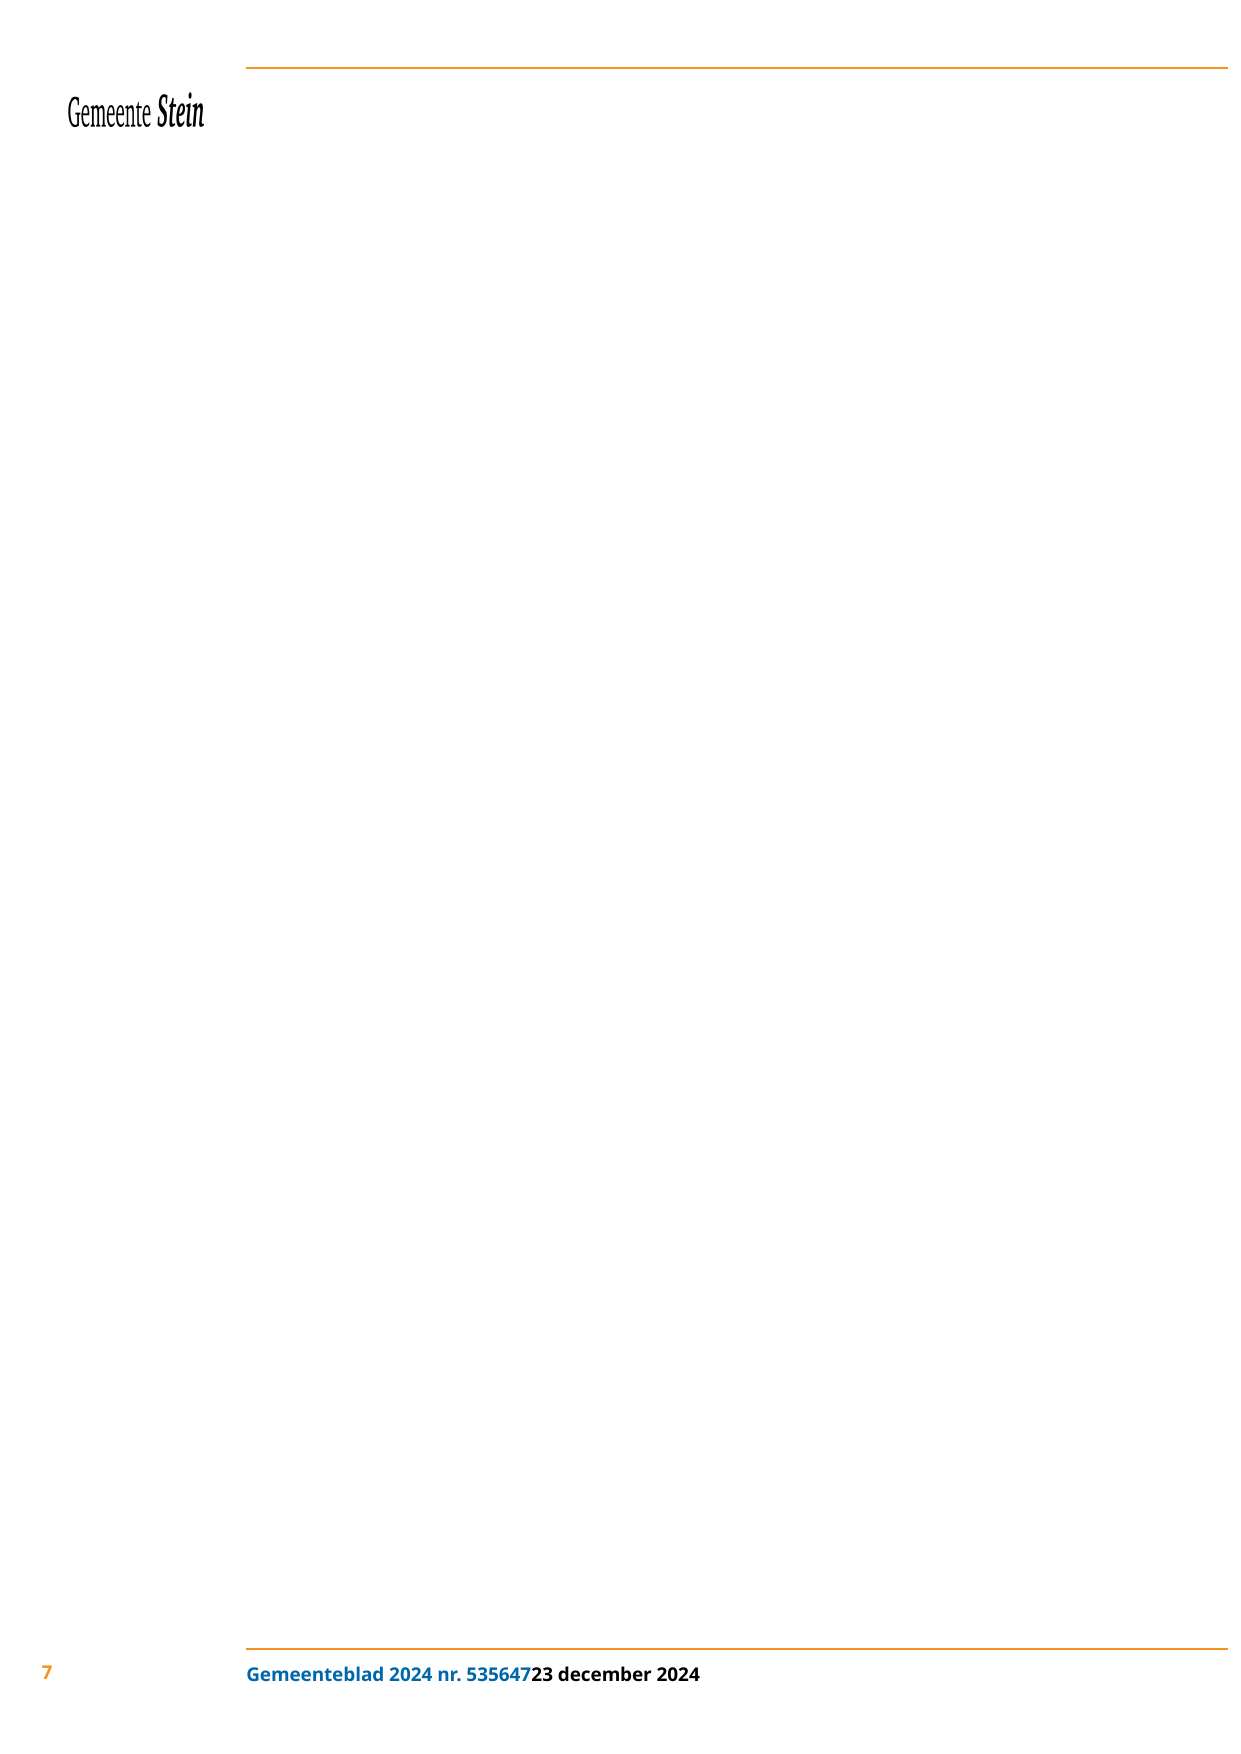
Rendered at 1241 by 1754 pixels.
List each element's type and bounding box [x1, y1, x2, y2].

picture [41, 47, 231, 172]
